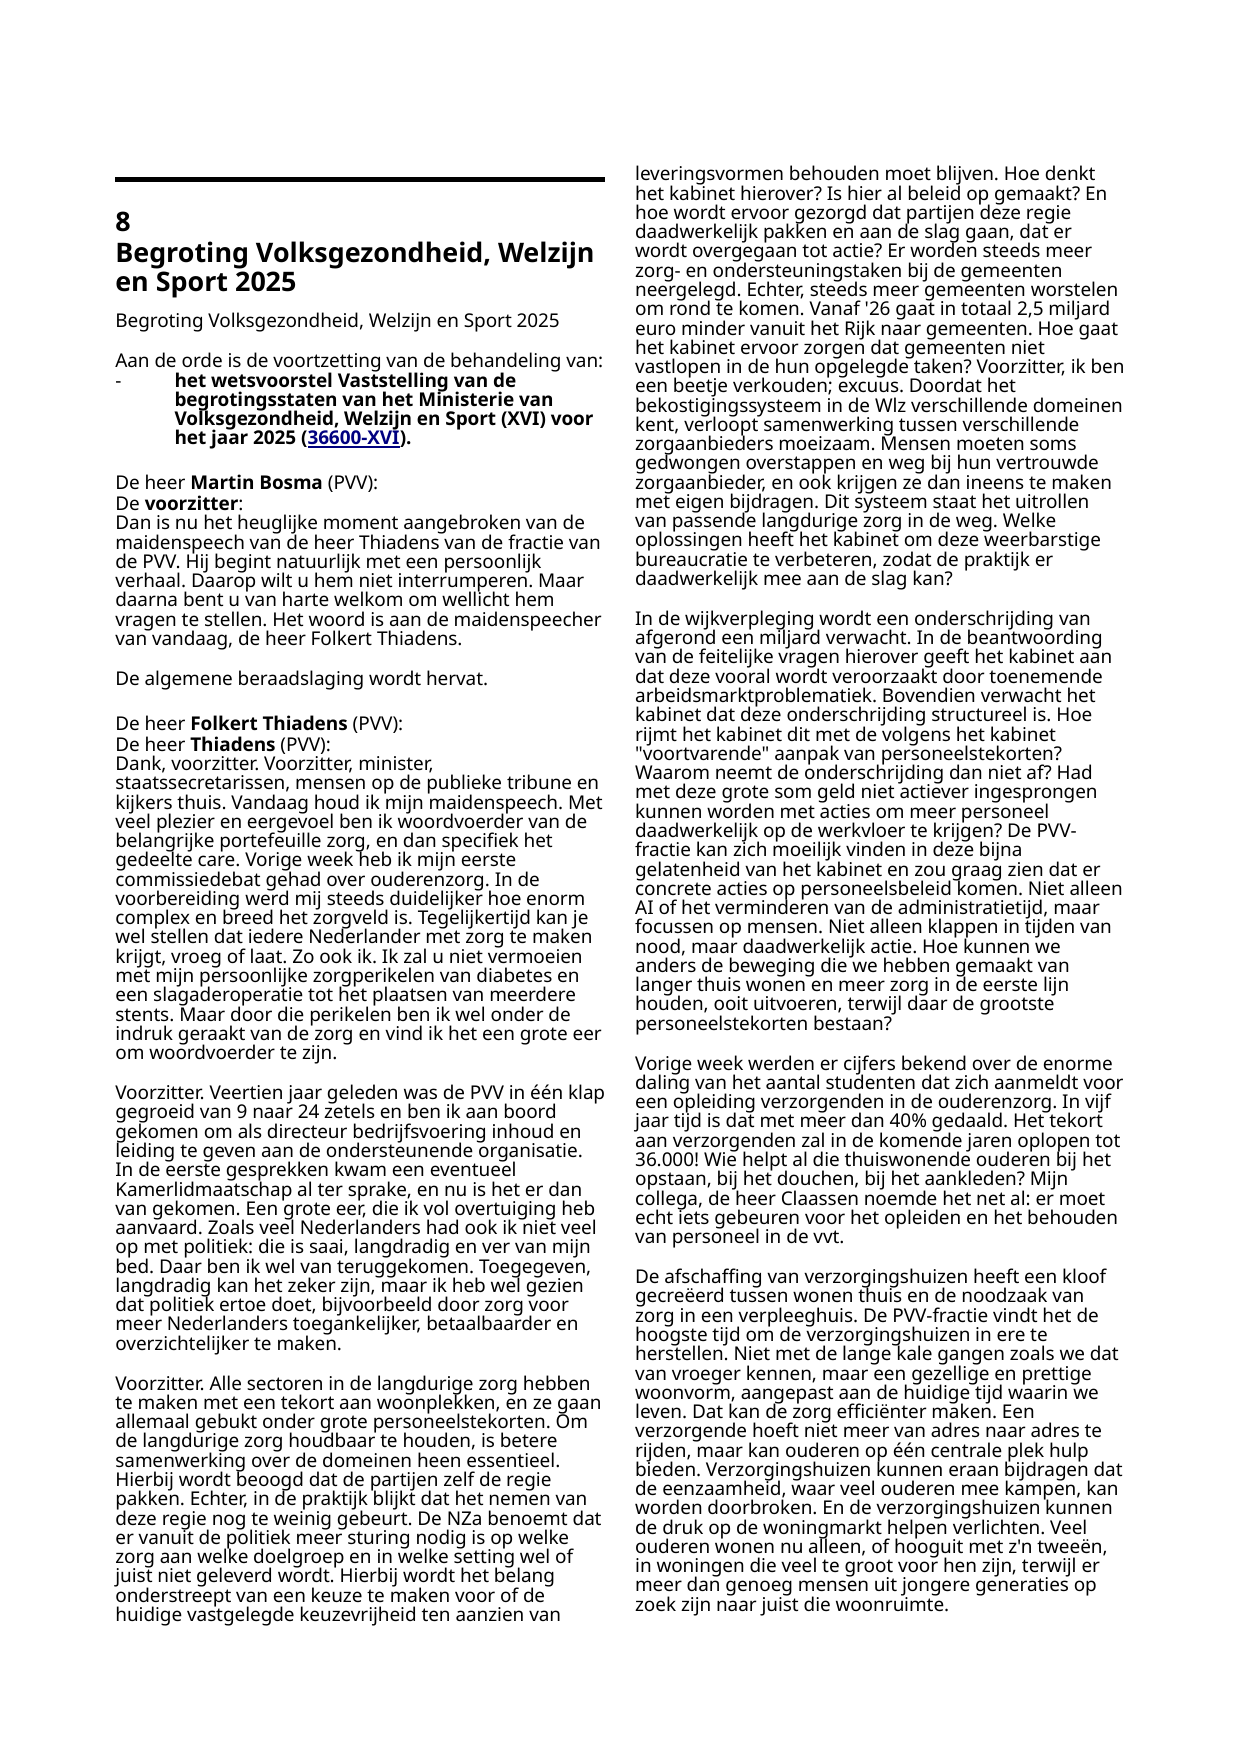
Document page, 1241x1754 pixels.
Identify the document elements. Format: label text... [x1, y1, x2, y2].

text Begroting Volksgezondheid, Welzijn en Sport 2025 [115, 312, 605, 332]
text Dan is nu het heuglijke moment aangebroken van de maidenspeech van de heer Thiadens van de fractie van de PVV. Hij begint natuurlijk met een persoonlijk verhaal. Daarop wilt u hem niet interrumperen. Maar daarna bent u van harte welkom om wellicht hem vragen te stellen. Het woord is aan de maidenspeecher van vandaag, de heer Folkert Thiadens. [115, 514, 605, 649]
text Voorzitter. Alle sectoren in de langdurige zorg hebben te maken met een tekort aan woonplekken, en ze gaan allemaal gebukt onder grote personeelstekorten. Om de langdurige zorg houdbaar te houden, is betere samenwerking over de domeinen heen essentieel. Hierbij wordt beoogd dat de partijen zelf de regie pakken. Echter, in de praktijk blijkt dat het nemen van deze regie nog te weinig gebeurt. De NZa benoemt dat er vanuit de politiek meer sturing nodig is op welke zorg aan welke doelgroep en in welke setting wel of juist niet geleverd wordt. Hierbij wordt het belang onderstreept van een keuze te maken voor of de huidige vastgelegde keuzevrijheid ten aanzien van [115, 1375, 605, 1625]
text De afschaffing van verzorgingshuizen heeft een kloof gecreëerd tussen wonen thuis en de noodzaak van zorg in een verpleeghuis. De PVV-fractie vindt het de hoogste tijd om de verzorgingshuizen in ere te herstellen. Niet met de lange kale gangen zoals we dat van vroeger kennen, maar een gezellige en prettige woonvorm, aangepast aan de huidige tijd waarin we leven. Dat kan de zorg efficiënter maken. Een verzorgende hoeft niet meer van adres naar adres te rijden, maar kan ouderen op één centrale plek hulp bieden. Verzorgingshuizen kunnen eraan bijdragen dat de eenzaamheid, waar veel ouderen mee kampen, kan worden doorbroken. En de verzorgingshuizen kunnen de druk op de woningmarkt helpen verlichten. Veel ouderen wonen nu alleen, of hooguit met z'n tweeën, in woningen die veel te groot voor hen zijn, terwijl er meer dan genoeg mensen uit jongere generaties op zoek zijn naar juist die woonruimte. [635, 1268, 1125, 1615]
text Vorige week werden er cijfers bekend over de enorme daling van het aantal studenten dat zich aanmeldt voor een opleiding verzorgenden in de ouderenzorg. In vijf jaar tijd is dat met meer dan 40% gedaald. Het tekort aan verzorgenden zal in de komende jaren oplopen tot 36.000! Wie helpt al die thuiswonende ouderen bij het opstaan, bij het douchen, bij het aankleden? Mijn collega, de heer Claassen noemde het net al: er moet echt iets gebeuren voor het opleiden en het behouden van personeel in de vvt. [635, 1055, 1125, 1247]
text Dank, voorzitter. Voorzitter, minister, staatssecretarissen, mensen op de publieke tribune en kijkers thuis. Vandaag houd ik mijn maidenspeech. Met veel plezier en eergevoel ben ik woordvoerder van de belangrijke portefeuille zorg, en dan specifiek het gedeelte care. Vorige week heb ik mijn eerste commissiedebat gehad over ouderenzorg. In de voorbereiding werd mij steeds duidelijker hoe enorm complex en breed het zorgveld is. Tegelijkertijd kan je wel stellen dat iedere Nederlander met zorg te maken krijgt, vroeg of laat. Zo ook ik. Ik zal u niet vermoeien met mijn persoonlijke zorgperikelen van diabetes en een slagaderoperatie tot het plaatsen van meerdere stents. Maar door die perikelen ben ik wel onder de indruk geraakt van de zorg en vind ik het een grote eer om woordvoerder te zijn. [115, 755, 605, 1063]
text De heer Folkert Thiadens (PVV): [115, 710, 605, 736]
text leveringsvormen behouden moet blijven. Hoe denkt het kabinet hierover? Is hier al beleid op gemaakt? En hoe wordt ervoor gezorgd dat partijen deze regie daadwerkelijk pakken en aan de slag gaan, dat er wordt overgegaan tot actie? Er worden steeds meer zorg- en ondersteuningstaken bij de gemeenten neergelegd. Echter, steeds meer gemeenten worstelen om rond te komen. Vanaf '26 gaat in totaal 2,5 miljard euro minder vanuit het Rijk naar gemeenten. Hoe gaat het kabinet ervoor zorgen dat gemeenten niet vastlopen in de hun opgelegde taken? Voorzitter, ik ben een beetje verkouden; excuus. Doordat het bekostigingssysteem in de Wlz verschillende domeinen kent, verloopt samenwerking tussen verschillende zorgaanbieders moeizaam. Mensen moeten soms gedwongen overstappen en weg bij hun vertrouwde zorgaanbieder, en ook krijgen ze dan ineens te maken met eigen bijdragen. Dit systeem staat het uitrollen van passende langdurige zorg in de weg. Welke oplossingen heeft het kabinet om deze weerbarstige bureaucratie te verbeteren, zodat de praktijk er daadwerkelijk mee aan de slag kan? [635, 165, 1125, 589]
text De heer Martin Bosma (PVV): [115, 469, 605, 495]
text Voorzitter. Veertien jaar geleden was de PVV in één klap gegroeid van 9 naar 24 zetels en ben ik aan boord gekomen om als directeur bedrijfsvoering inhoud en leiding te geven aan de ondersteunende organisatie. In de eerste gesprekken kwam een eventueel Kamerlidmaatschap al ter sprake, en nu is het er dan van gekomen. Een grote eer, die ik vol overtuiging heb aanvaard. Zoals veel Nederlanders had ook ik niet veel op met politiek: die is saai, langdradig en ver van mijn bed. Daar ben ik wel van teruggekomen. Toegegeven, langdradig kan het zeker zijn, maar ik heb wel gezien dat politiek ertoe doet, bijvoorbeeld door zorg voor meer Nederlanders toegankelijker, betaalbaarder en overzichtelijker te maken. [115, 1084, 605, 1354]
text Begroting Volksgezondheid, Welzijn en Sport 2025 [115, 239, 605, 312]
text Aan de orde is de voortzetting van de behandeling van: [115, 352, 605, 372]
text 8 [115, 203, 605, 239]
text In de wijkverpleging wordt een onderschrijding van afgerond een miljard verwacht. In de beantwoording van de feitelijke vragen hierover geeft het kabinet aan dat deze vooral wordt veroorzaakt door toenemende arbeidsmarktproblematiek. Bovendien verwacht het kabinet dat deze onderschrijding structureel is. Hoe rijmt het kabinet dit met de volgens het kabinet "voortvarende" aanpak van personeelstekorten? Waarom neemt de onderschrijding dan niet af? Had met deze grote som geld niet actiever ingesprongen kunnen worden met acties om meer personeel daadwerkelijk op de werkvloer te krijgen? De PVV-fractie kan zich moeilijk vinden in deze bijna gelatenheid van het kabinet en zou graag zien dat er concrete acties op personeelsbeleid komen. Niet alleen AI of het verminderen van de administratietijd, maar focussen op mensen. Niet alleen klappen in tijden van nood, maar daadwerkelijk actie. Hoe kunnen we anders de beweging die we hebben gemaakt van langer thuis wonen en meer zorg in de eerste lijn houden, ooit uitvoeren, terwijl daar de grootste personeelstekorten bestaan? [635, 610, 1125, 1034]
list het wetsvoorstel Vaststelling van de begrotingsstaten van het Ministerie van Volksgezondheid, Welzijn en Sport (XVI) voor het jaar 2025 (36600-XVI). [115, 372, 605, 449]
text De algemene beraadslaging wordt hervat. [115, 670, 605, 689]
text De voorzitter: [115, 495, 605, 514]
text De heer Thiadens (PVV): [115, 736, 605, 755]
